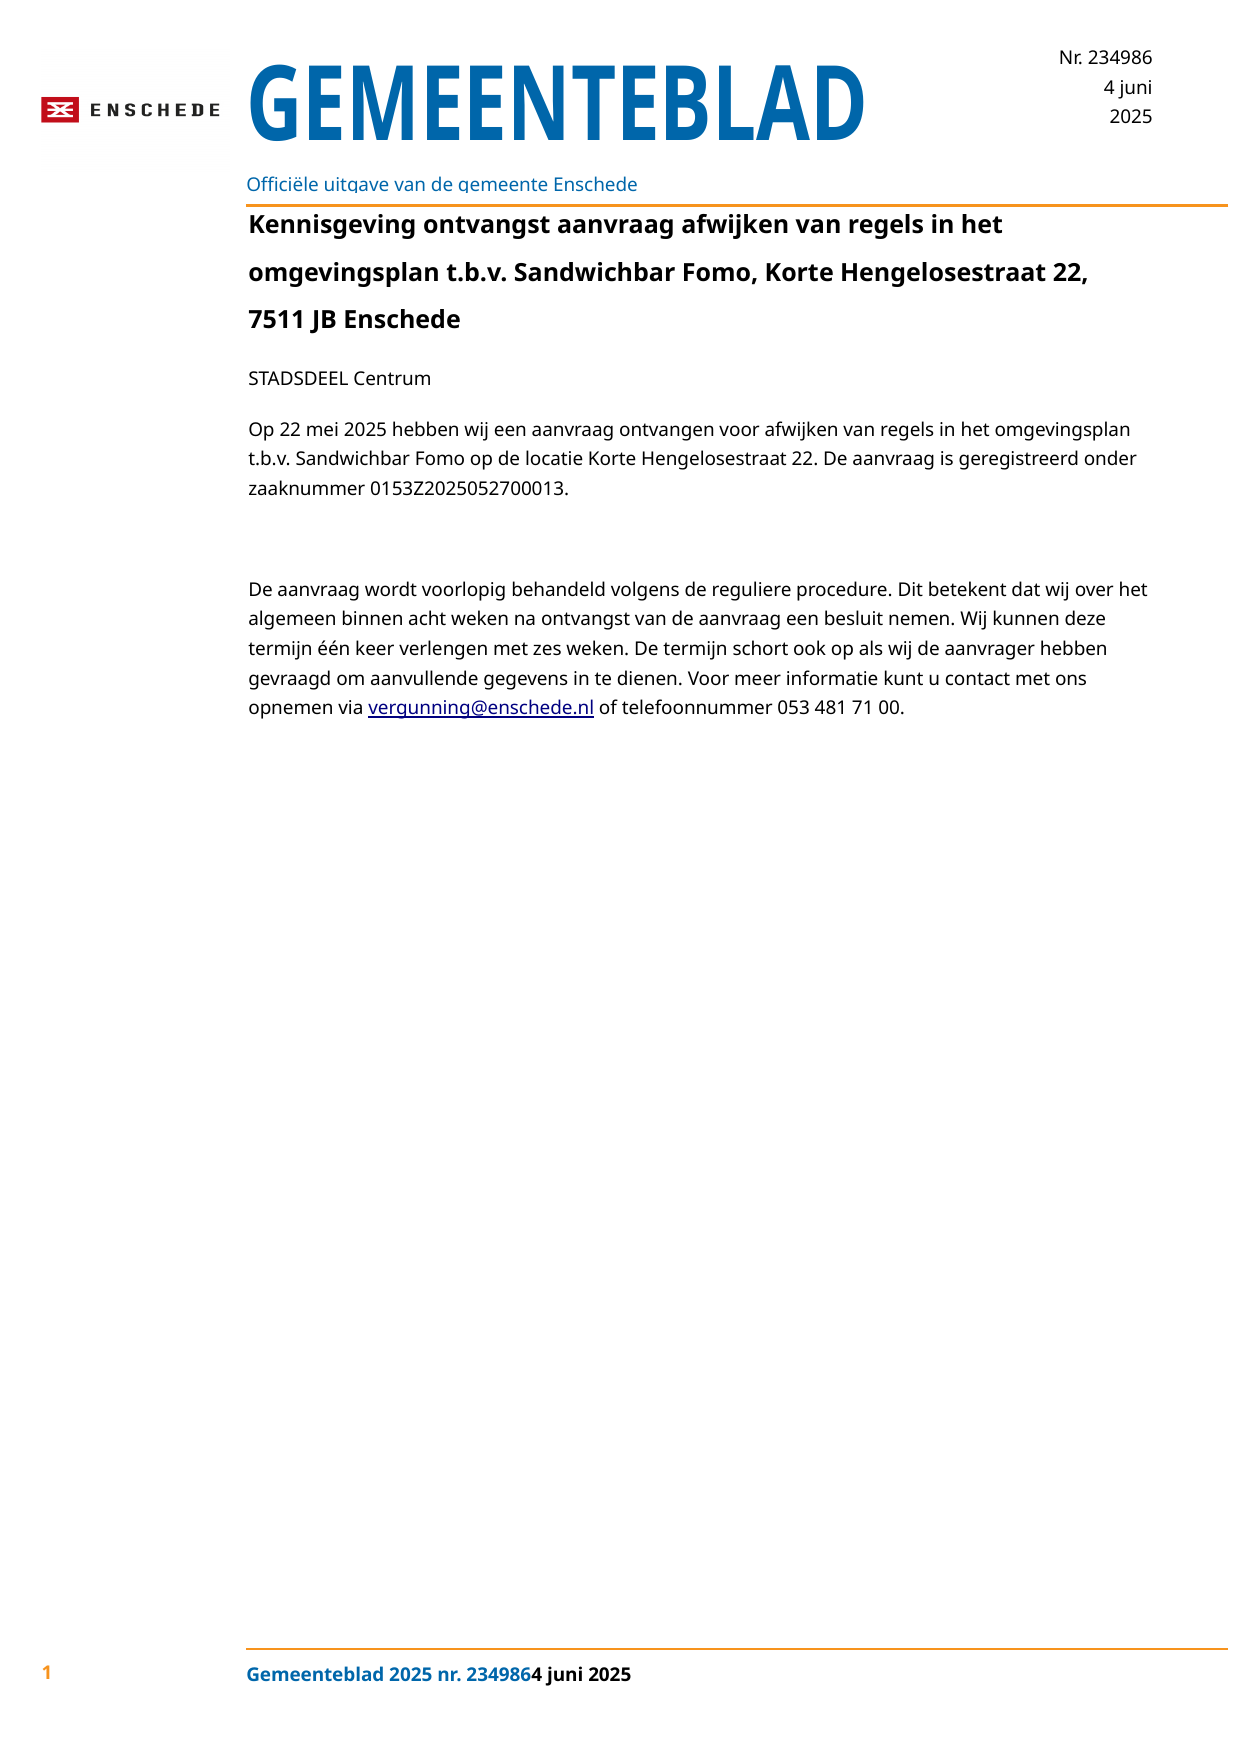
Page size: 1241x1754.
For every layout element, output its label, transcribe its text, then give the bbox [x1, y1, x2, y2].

text De aanvraag wordt voorlopig behandeld volgens de reguliere procedure. Dit betekent dat wij over het algemeen binnen acht weken na ontvangst van de aanvraag een besluit nemen. Wij kunnen deze termijn één keer verlengen met zes weken. De termijn schort ook op als wij de aanvrager hebben gevraagd om aanvullende gegevens in te dienen. Voor meer informatie kunt u contact met ons opnemen via vergunning@enschede.nl of telefoonnummer 053 481 71 00. [248, 576, 1152, 720]
text STADSDEEL Centrum [248, 366, 1152, 391]
text Kennisgeving ontvangst aanvraag afwijken van regels in het omgevingsplan t.b.v. Sandwichbar Fomo, Korte Hengelosestraat 22, 7511 JB Enschede [248, 207, 1152, 336]
picture [41, 47, 231, 172]
text Op 22 mei 2025 hebben wij een aanvraag ontvangen voor afwijken van regels in het omgevingsplan t.b.v. Sandwichbar Fomo op de locatie Korte Hengelosestraat 22. De aanvraag is geregistreerd onder zaaknummer 0153Z2025052700013. [248, 416, 1152, 501]
